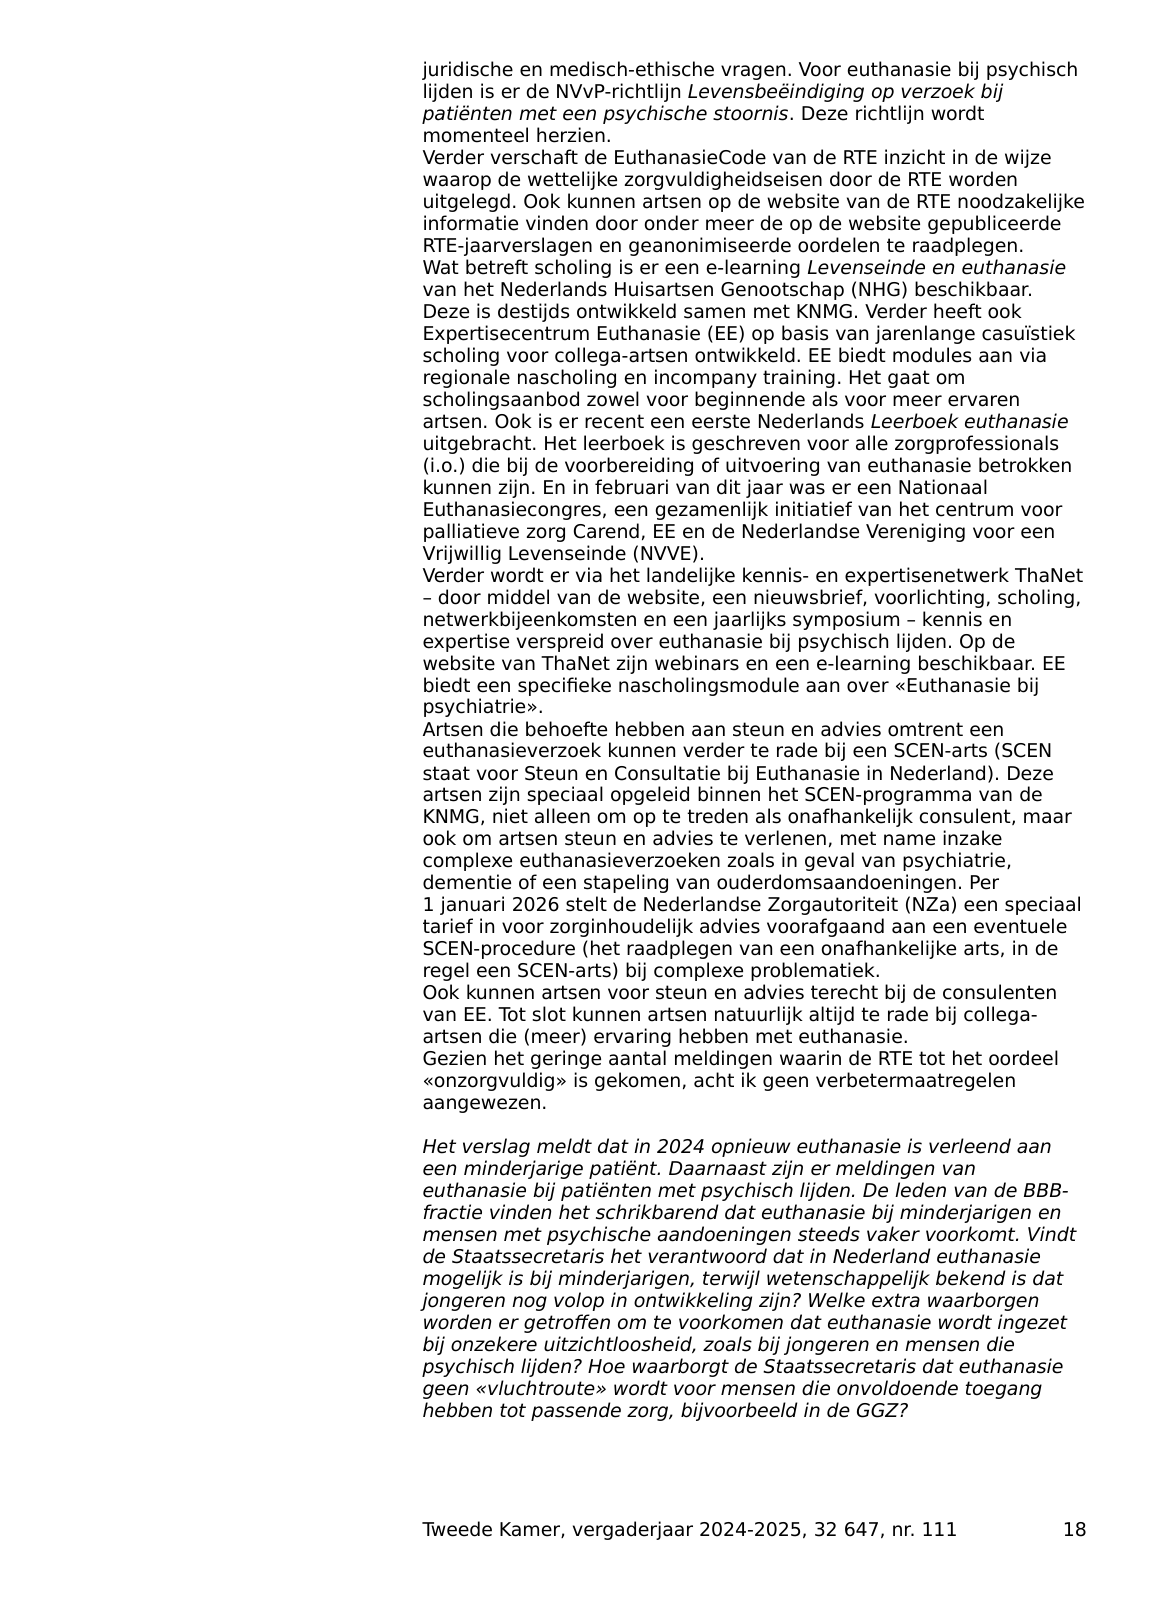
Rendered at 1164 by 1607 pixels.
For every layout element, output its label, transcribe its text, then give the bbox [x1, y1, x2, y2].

text Verder verschaft de EuthanasieCode van de RTE inzicht in de wijze waarop de wettelijke zorgvuldigheidseisen door de RTE worden uitgelegd. Ook kunnen artsen op de website van de RTE noodzakelijke informatie vinden door onder meer de op de website gepubliceerde RTE-jaarverslagen en geanonimiseerde oordelen te raadplegen. [422, 147, 1087, 257]
text Verder wordt er via het landelijke kennis- en expertisenetwerk ThaNet – door middel van de website, een nieuwsbrief, voorlichting, scholing, netwerkbijeenkomsten en een jaarlijks symposium – kennis en expertise verspreid over euthanasie bij psychisch lijden. Op de website van ThaNet zijn webinars en een e-learning beschikbaar. EE biedt een specifieke nascholingsmodule aan over «Euthanasie bij psychiatrie». [422, 564, 1087, 718]
text Het verslag meldt dat in 2024 opnieuw euthanasie is verleend aan een minderjarige patiënt. Daarnaast zijn er meldingen van euthanasie bij patiënten met psychisch lijden. De leden van de BBB-fractie vinden het schrikbarend dat euthanasie bij minderjarigen en mensen met psychische aandoeningen steeds vaker voorkomt. Vindt de Staatssecretaris het verantwoord dat in Nederland euthanasie mogelijk is bij minderjarigen, terwijl wetenschappelijk bekend is dat jongeren nog volop in ontwikkeling zijn? Welke extra waarborgen worden er getroffen om te voorkomen dat euthanasie wordt ingezet bij onzekere uitzichtloosheid, zoals bij jongeren en mensen die psychisch lijden? Hoe waarborgt de Staatssecretaris dat euthanasie geen «vluchtroute» wordt voor mensen die onvoldoende toegang hebben tot passende zorg, bijvoorbeeld in de GGZ? [422, 1136, 1087, 1422]
text Wat betreft scholing is er een e-learning Levenseinde en euthanasie van het Nederlands Huisartsen Genootschap (NHG) beschikbaar. Deze is destijds ontwikkeld samen met KNMG. Verder heeft ook Expertisecentrum Euthanasie (EE) op basis van jarenlange casuïstiek scholing voor collega-artsen ontwikkeld. EE biedt modules aan via regionale nascholing en incompany training. Het gaat om scholingsaanbod zowel voor beginnende als voor meer ervaren artsen. Ook is er recent een eerste Nederlands Leerboek euthanasie uitgebracht. Het leerboek is geschreven voor alle zorgprofessionals (i.o.) die bij de voorbereiding of uitvoering van euthanasie betrokken kunnen zijn. En in februari van dit jaar was er een Nationaal Euthanasiecongres, een gezamenlijk initiatief van het centrum voor palliatieve zorg Carend, EE en de Nederlandse Vereniging voor een Vrijwillig Levenseinde (NVVE). [422, 257, 1087, 564]
text Artsen die behoefte hebben aan steun en advies omtrent een euthanasieverzoek kunnen verder te rade bij een SCEN-arts (SCEN staat voor Steun en Consultatie bij Euthanasie in Nederland). Deze artsen zijn speciaal opgeleid binnen het SCEN-programma van de KNMG, niet alleen om op te treden als onafhankelijk consulent, maar ook om artsen steun en advies te verlenen, met name inzake complexe euthanasieverzoeken zoals in geval van psychiatrie, dementie of een stapeling van ouderdomsaandoeningen. Per 1 januari 2026 stelt de Nederlandse Zorgautoriteit (NZa) een speciaal tarief in voor zorginhoudelijk advies voorafgaand aan een eventuele SCEN-procedure (het raadplegen van een onafhankelijke arts, in de regel een SCEN-arts) bij complexe problematiek. [422, 718, 1087, 982]
text Gezien het geringe aantal meldingen waarin de RTE tot het oordeel «onzorgvuldig» is gekomen, acht ik geen verbetermaatregelen aangewezen. [422, 1048, 1087, 1114]
text Ook kunnen artsen voor steun en advies terecht bij de consulenten van EE. Tot slot kunnen artsen natuurlijk altijd te rade bij collega-artsen die (meer) ervaring hebben met euthanasie. [422, 982, 1087, 1048]
text juridische en medisch-ethische vragen. Voor euthanasie bij psychisch lijden is er de NVvP-richtlijn Levensbeëindiging op verzoek bij patiënten met een psychische stoornis. Deze richtlijn wordt momenteel herzien. [422, 59, 1087, 147]
